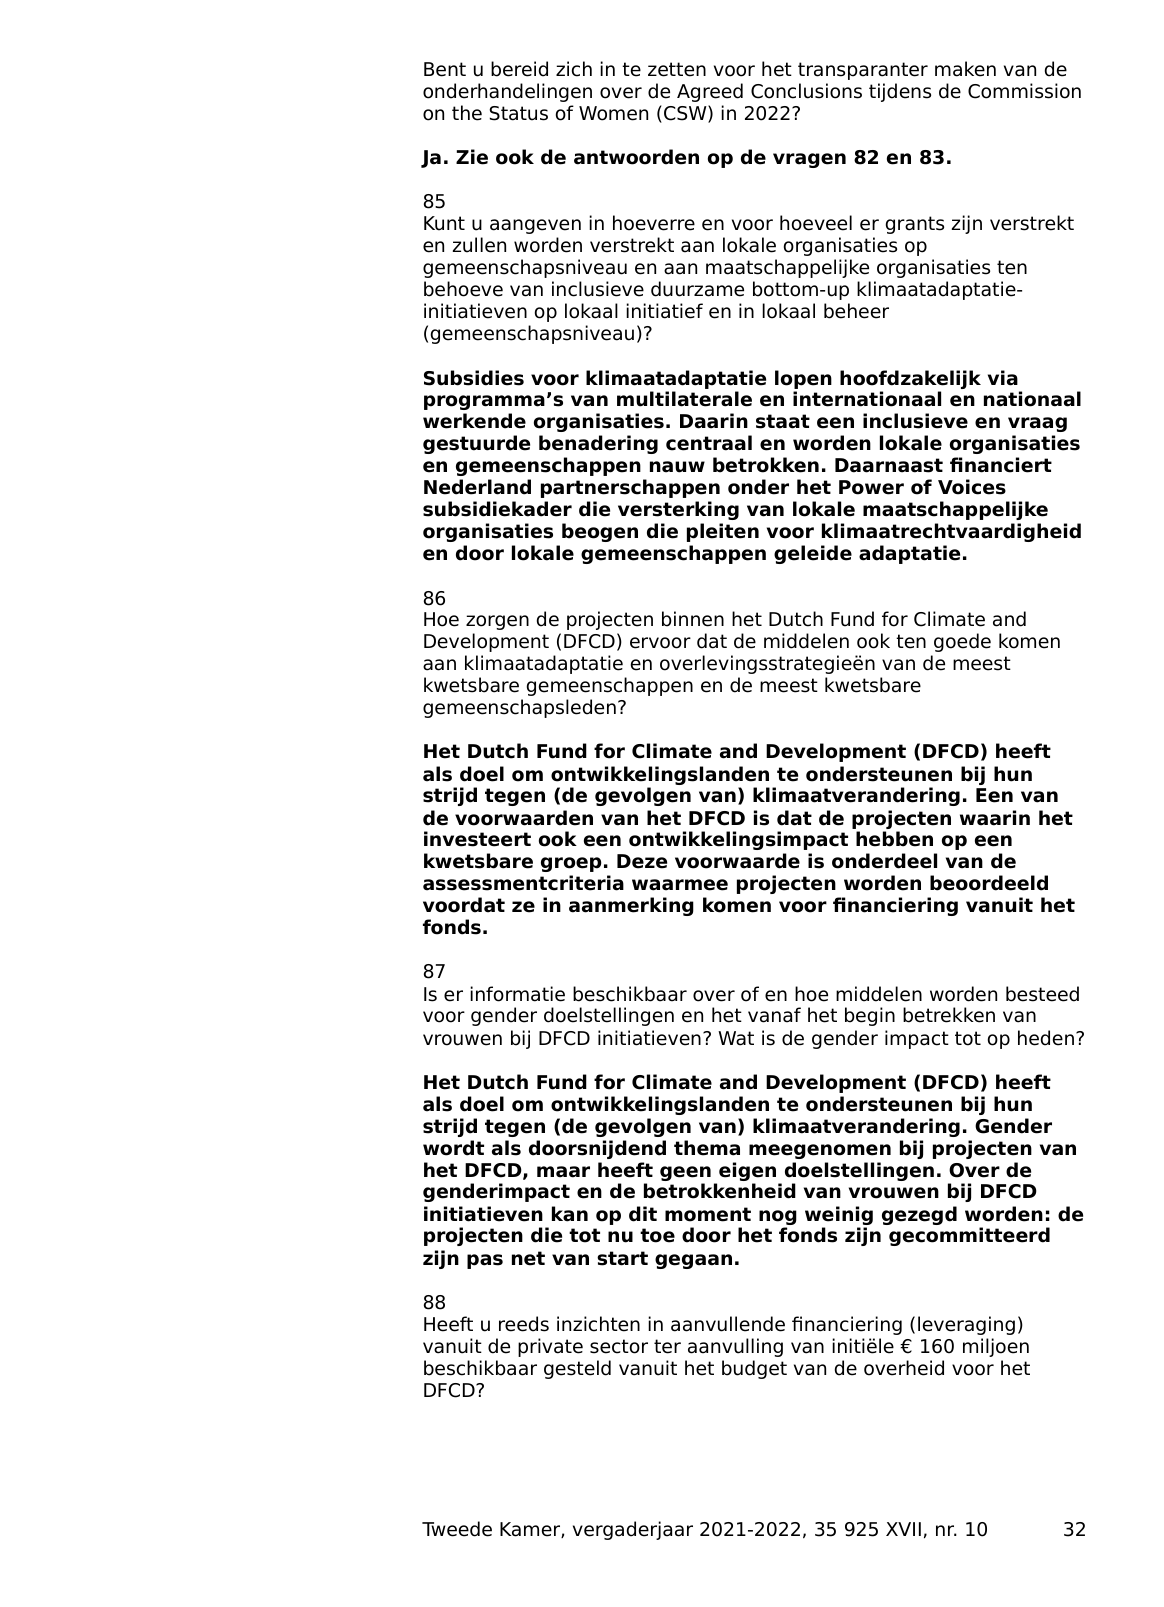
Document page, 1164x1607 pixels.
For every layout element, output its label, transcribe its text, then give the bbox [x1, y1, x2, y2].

text Hoe zorgen de projecten binnen het Dutch Fund for Climate and Development (DFCD) ervoor dat de middelen ook ten goede komen aan klimaatadaptatie en overlevingsstrategieën van de meest kwetsbare gemeenschappen en de meest kwetsbare gemeenschapsleden? [422, 609, 1087, 719]
text Subsidies voor klimaatadaptatie lopen hoofdzakelijk via programma’s van multilaterale en internationaal en nationaal werkende organisaties. Daarin staat een inclusieve en vraag gestuurde benadering centraal en worden lokale organisaties en gemeenschappen nauw betrokken. Daarnaast financiert Nederland partnerschappen onder het Power of Voices subsidiekader die versterking van lokale maatschappelijke organisaties beogen die pleiten voor klimaatrechtvaardigheid en door lokale gemeenschappen geleide adaptatie. [422, 367, 1087, 565]
text Heeft u reeds inzichten in aanvullende financiering (leveraging) vanuit de private sector ter aanvulling van initiële € 160 miljoen beschikbaar gesteld vanuit het budget van de overheid voor het DFCD? [422, 1313, 1087, 1401]
text Is er informatie beschikbaar over of en hoe middelen worden besteed voor gender doelstellingen en het vanaf het begin betrekken van vrouwen bij DFCD initiatieven? Wat is de gender impact tot op heden? [422, 983, 1087, 1049]
text Het Dutch Fund for Climate and Development (DFCD) heeft als doel om ontwikkelingslanden te ondersteunen bij hun strijd tegen (de gevolgen van) klimaatverandering. Gender wordt als doorsnijdend thema meegenomen bij projecten van het DFCD, maar heeft geen eigen doelstellingen. Over de genderimpact en de betrokkenheid van vrouwen bij DFCD initiatieven kan op dit moment nog weinig gezegd worden: de projecten die tot nu toe door het fonds zijn gecommitteerd zijn pas net van start gegaan. [422, 1072, 1087, 1269]
text Ja. Zie ook de antwoorden op de vragen 82 en 83. [422, 147, 1087, 169]
text Bent u bereid zich in te zetten voor het transparanter maken van de onderhandelingen over de Agreed Conclusions tijdens de Commission on the Status of Women (CSW) in 2022? [422, 59, 1087, 125]
text 85 [422, 191, 1087, 213]
text Het Dutch Fund for Climate and Development (DFCD) heeft als doel om ontwikkelingslanden te ondersteunen bij hun strijd tegen (de gevolgen van) klimaatverandering. Een van de voorwaarden van het DFCD is dat de projecten waarin het investeert ook een ontwikkelingsimpact hebben op een kwetsbare groep. Deze voorwaarde is onderdeel van de assessmentcriteria waarmee projecten worden beoordeeld voordat ze in aanmerking komen voor financiering vanuit het fonds. [422, 741, 1087, 939]
text 87 [422, 961, 1087, 983]
text 86 [422, 587, 1087, 609]
text 88 [422, 1292, 1087, 1313]
text Kunt u aangeven in hoeverre en voor hoeveel er grants zijn verstrekt en zullen worden verstrekt aan lokale organisaties op gemeenschapsniveau en aan maatschappelijke organisaties ten behoeve van inclusieve duurzame bottom-up klimaatadaptatie-initiatieven op lokaal initiatief en in lokaal beheer (gemeenschapsniveau)? [422, 213, 1087, 345]
